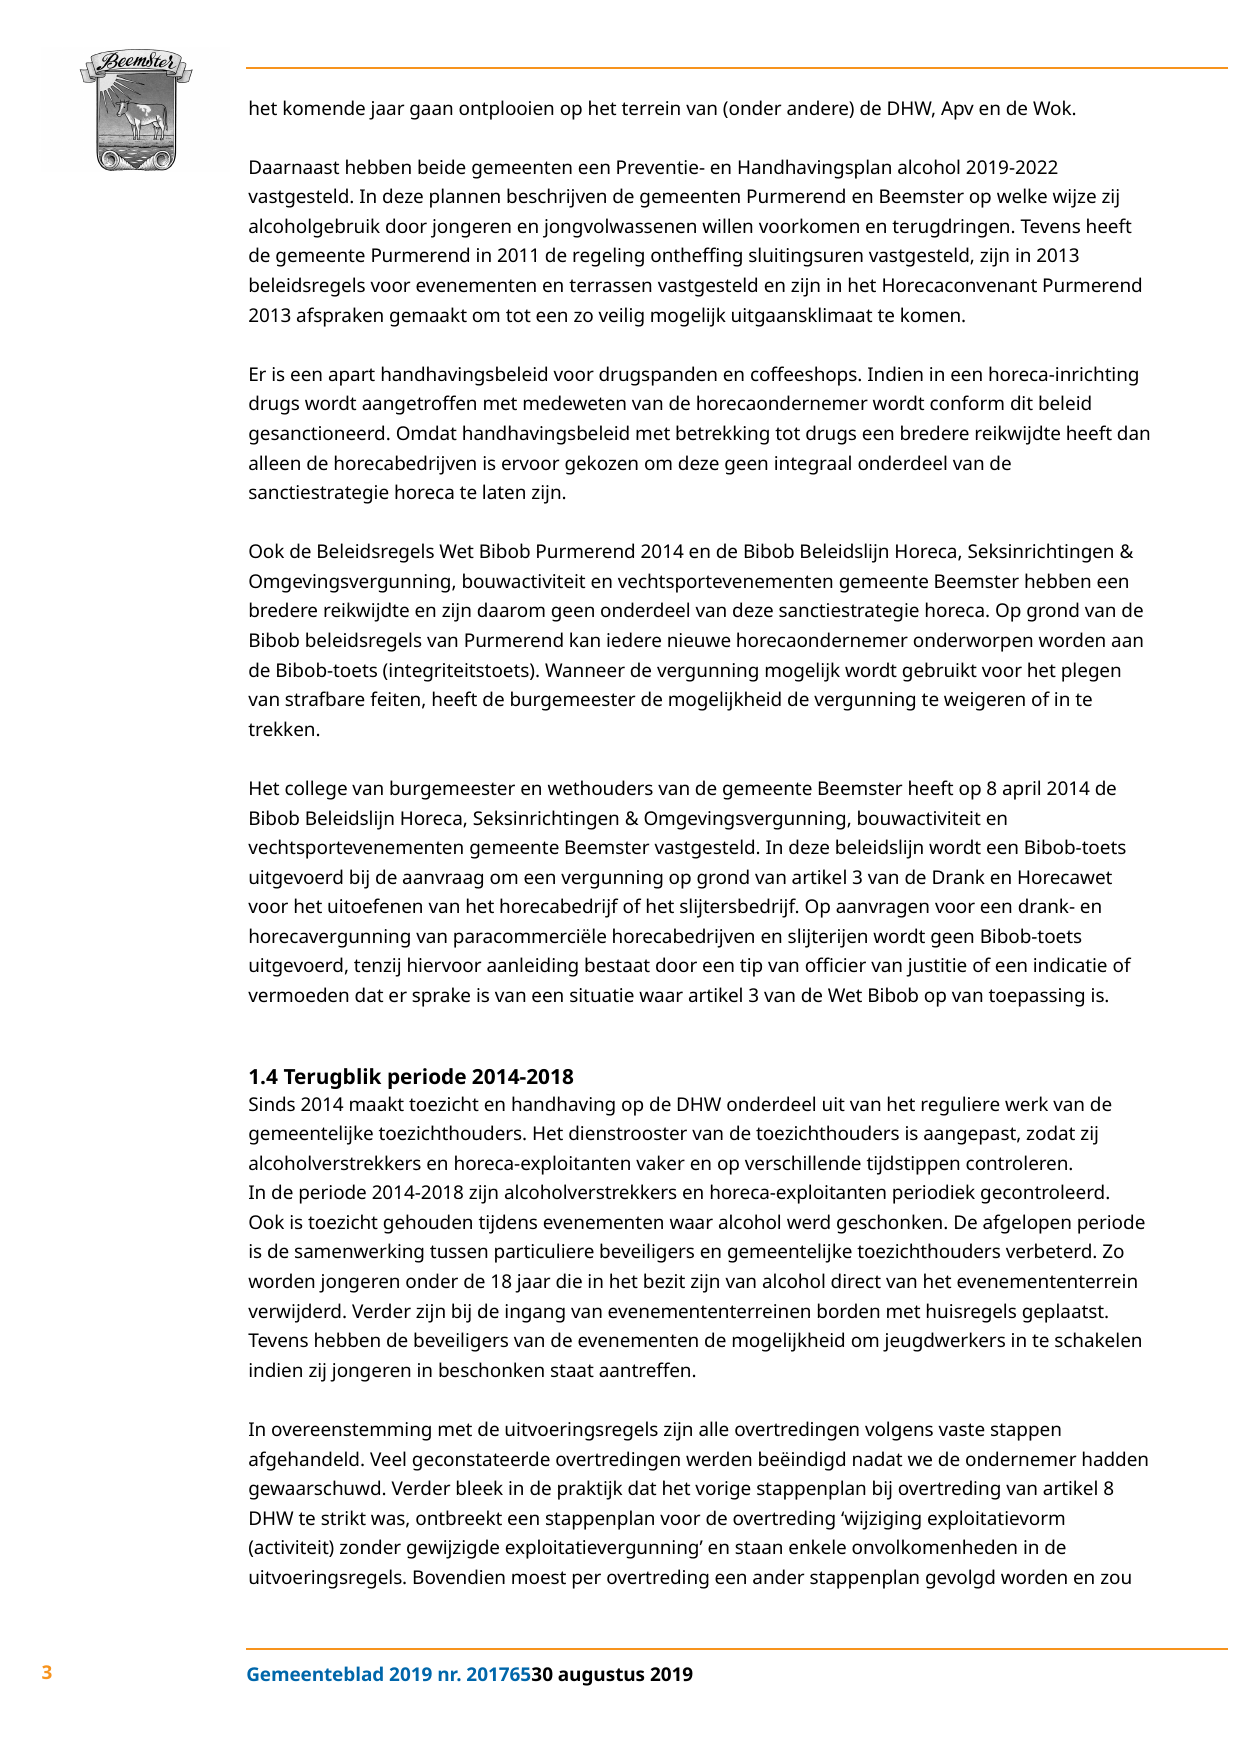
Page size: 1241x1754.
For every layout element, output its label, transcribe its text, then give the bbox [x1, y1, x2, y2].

text Het college van burgemeester en wethouders van de gemeente Beemster heeft op 8 april 2014 de Bibob Beleidslijn Horeca, Seksinrichtingen & Omgevingsvergunning, bouwactiviteit en vechtsportevenementen gemeente Beemster vastgesteld. In deze beleidslijn wordt een Bibob-toets uitgevoerd bij de aanvraag om een vergunning op grond van artikel 3 van de Drank en Horecawet voor het uitoefenen van het horecabedrijf of het slijtersbedrijf. Op aanvragen voor een drank- en horecavergunning van paracommerciële horecabedrijven en slijterijen wordt geen Bibob-toets uitgevoerd, tenzij hiervoor aanleiding bestaat door een tip van officier van justitie of een indicatie of vermoeden dat er sprake is van een situatie waar artikel 3 van de Wet Bibob op van toepassing is. [248, 775, 1152, 1008]
text het komende jaar gaan ontplooien op het terrein van (onder andere) de DHW, Apv en de Wok. [248, 95, 1152, 121]
text 1.4 Terugblik periode 2014-2018 [248, 1062, 1152, 1091]
text In overeenstemming met de uitvoeringsregels zijn alle overtredingen volgens vaste stappen afgehandeld. Veel geconstateerde overtredingen werden beëindigd nadat we de ondernemer hadden gewaarschuwd. Verder bleek in de praktijk dat het vorige stappenplan bij overtreding van artikel 8 DHW te strikt was, ontbreekt een stappenplan voor de overtreding ‘wijziging exploitatievorm (activiteit) zonder gewijzigde exploitatievergunning’ en staan enkele onvolkomenheden in de uitvoeringsregels. Bovendien moest per overtreding een ander stappenplan gevolgd worden en zou [248, 1416, 1152, 1590]
text Er is een apart handhavingsbeleid voor drugspanden en coffeeshops. Indien in een horeca-inrichting drugs wordt aangetroffen met medeweten van de horecaondernemer wordt conform dit beleid gesanctioneerd. Omdat handhavingsbeleid met betrekking tot drugs een bredere reikwijdte heeft dan alleen de horecabedrijven is ervoor gekozen om deze geen integraal onderdeel van de sanctiestrategie horeca te laten zijn. [248, 361, 1152, 505]
text Sinds 2014 maakt toezicht en handhaving op de DHW onderdeel uit van het reguliere werk van de gemeentelijke toezichthouders. Het dienstrooster van de toezichthouders is aangepast, zodat zij alcoholverstrekkers en horeca-exploitanten vaker en op verschillende tijdstippen controleren. [248, 1091, 1152, 1176]
picture [41, 47, 231, 172]
text Daarnaast hebben beide gemeenten een Preventie- en Handhavingsplan alcohol 2019-2022 vastgesteld. In deze plannen beschrijven de gemeenten Purmerend en Beemster op welke wijze zij alcoholgebruik door jongeren en jongvolwassenen willen voorkomen en terugdringen. Tevens heeft de gemeente Purmerend in 2011 de regeling ontheffing sluitingsuren vastgesteld, zijn in 2013 beleidsregels voor evenementen en terrassen vastgesteld en zijn in het Horecaconvenant Purmerend 2013 afspraken gemaakt om tot een zo veilig mogelijk uitgaansklimaat te komen. [248, 154, 1152, 328]
text In de periode 2014-2018 zijn alcoholverstrekkers en horeca-exploitanten periodiek gecontroleerd. Ook is toezicht gehouden tijdens evenementen waar alcohol werd geschonken. De afgelopen periode is de samenwerking tussen particuliere beveiligers en gemeentelijke toezichthouders verbeterd. Zo worden jongeren onder de 18 jaar die in het bezit zijn van alcohol direct van het evenemententerrein verwijderd. Verder zijn bij de ingang van evenemententerreinen borden met huisregels geplaatst. Tevens hebben de beveiligers van de evenementen de mogelijkheid om jeugdwerkers in te schakelen indien zij jongeren in beschonken staat aantreffen. [248, 1179, 1152, 1383]
text Ook de Beleidsregels Wet Bibob Purmerend 2014 en de Bibob Beleidslijn Horeca, Seksinrichtingen & Omgevingsvergunning, bouwactiviteit en vechtsportevenementen gemeente Beemster hebben een bredere reikwijdte en zijn daarom geen onderdeel van deze sanctiestrategie horeca. Op grond van de Bibob beleidsregels van Purmerend kan iedere nieuwe horecaondernemer onderworpen worden aan de Bibob-toets (integriteitstoets). Wanneer de vergunning mogelijk wordt gebruikt voor het plegen van strafbare feiten, heeft de burgemeester de mogelijkheid de vergunning te weigeren of in te trekken. [248, 538, 1152, 742]
